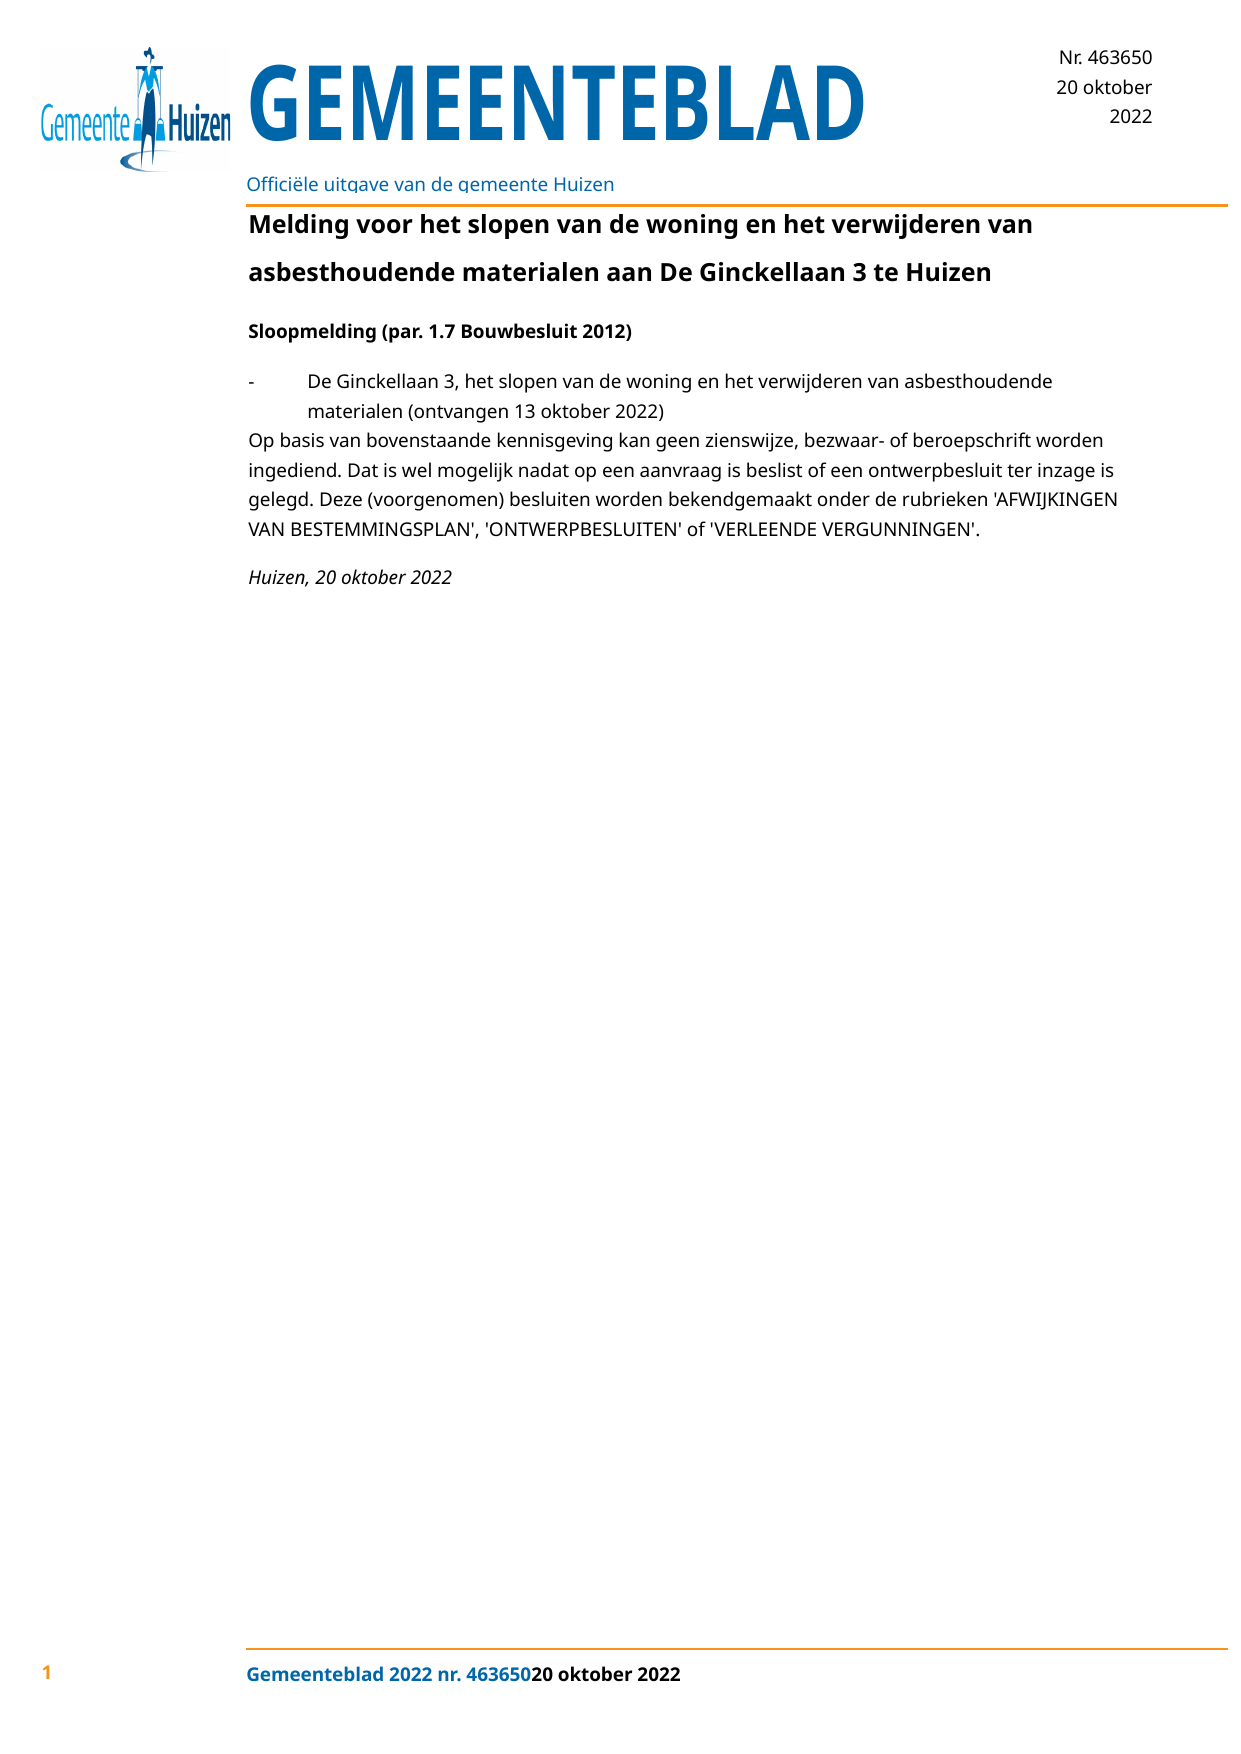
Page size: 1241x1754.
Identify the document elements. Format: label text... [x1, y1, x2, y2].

picture [41, 47, 231, 172]
text Melding voor het slopen van de woning en het verwijderen van asbesthoudende materialen aan De Ginckellaan 3 te Huizen [248, 207, 1152, 288]
text Sloopmelding (par. 1.7 Bouwbesluit 2012) [248, 318, 1152, 344]
text Huizen, 20 oktober 2022 [248, 564, 1152, 590]
text Op basis van bovenstaande kennisgeving kan geen zienswijze, bezwaar- of beroepschrift worden ingediend. Dat is wel mogelijk nadat op een aanvraag is beslist of een ontwerpbesluit ter inzage is gelegd. Deze (voorgenomen) besluiten worden bekendgemaakt onder de rubrieken 'AFWIJKINGEN VAN BESTEMMINGSPLAN', 'ONTWERPBESLUITEN' of 'VERLEENDE VERGUNNINGEN'. [248, 427, 1152, 542]
list De Ginckellaan 3, het slopen van de woning en het verwijderen van asbesthoudende materialen (ontvangen 13 oktober 2022) [248, 368, 1152, 424]
